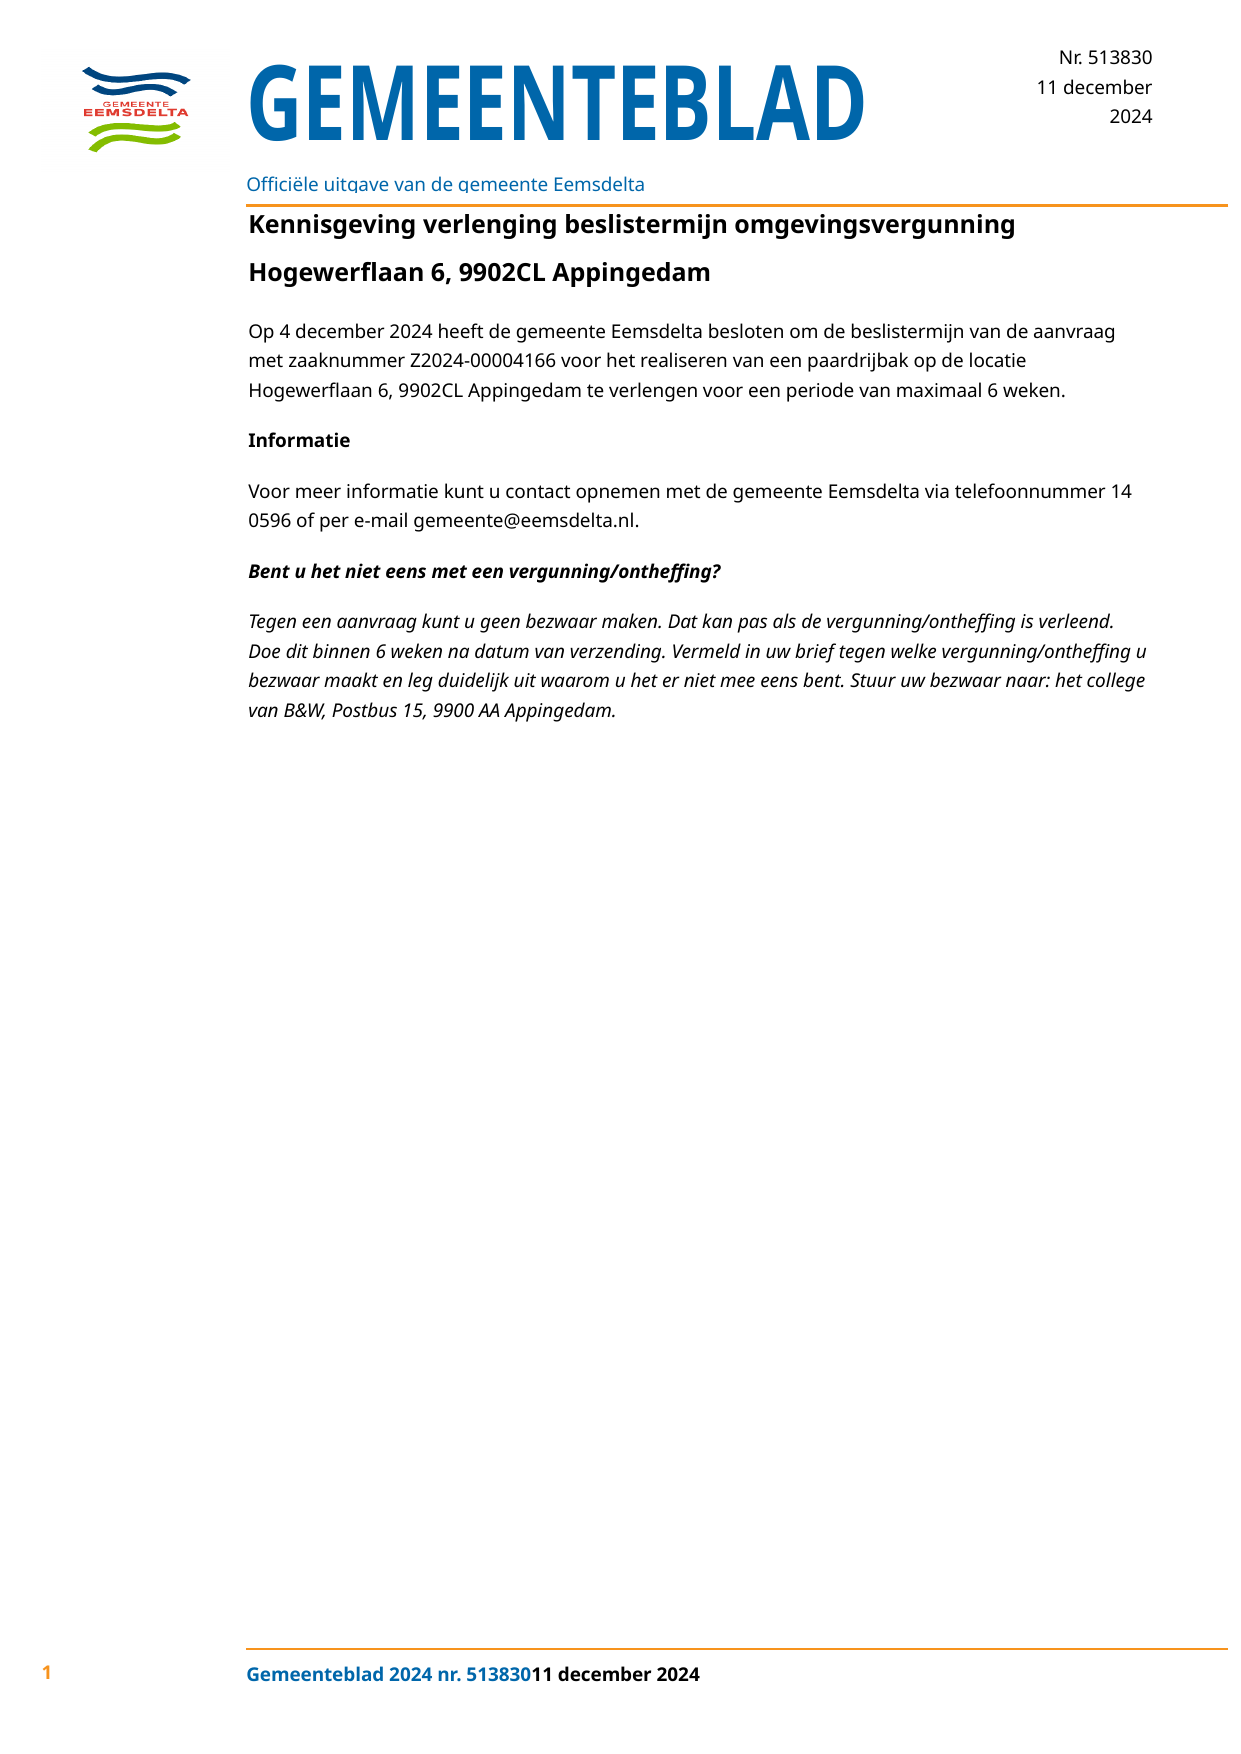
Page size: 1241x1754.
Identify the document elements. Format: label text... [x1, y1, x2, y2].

text Informatie [248, 427, 1152, 453]
text Kennisgeving verlenging beslistermijn omgevingsvergunning Hogewerflaan 6, 9902CL Appingedam [248, 207, 1152, 288]
text Bent u het niet eens met een vergunning/ontheffing? [248, 558, 1152, 584]
text Voor meer informatie kunt u contact opnemen met de gemeente Eemsdelta via telefoonnummer 14 0596 of per e-mail gemeente@eemsdelta.nl. [248, 478, 1152, 533]
picture [41, 47, 231, 172]
text Op 4 december 2024 heeft de gemeente Eemsdelta besloten om de beslistermijn van de aanvraag met zaaknummer Z2024-00004166 voor het realiseren van een paardrijbak op de locatie Hogewerflaan 6, 9902CL Appingedam te verlengen voor een periode van maximaal 6 weken. [248, 318, 1152, 403]
text Tegen een aanvraag kunt u geen bezwaar maken. Dat kan pas als de vergunning/ontheffing is verleend. Doe dit binnen 6 weken na datum van verzending. Vermeld in uw brief tegen welke vergunning/ontheffing u bezwaar maakt en leg duidelijk uit waarom u het er niet mee eens bent. Stuur uw bezwaar naar: het college van B&W, Postbus 15, 9900 AA Appingedam. [248, 608, 1152, 723]
